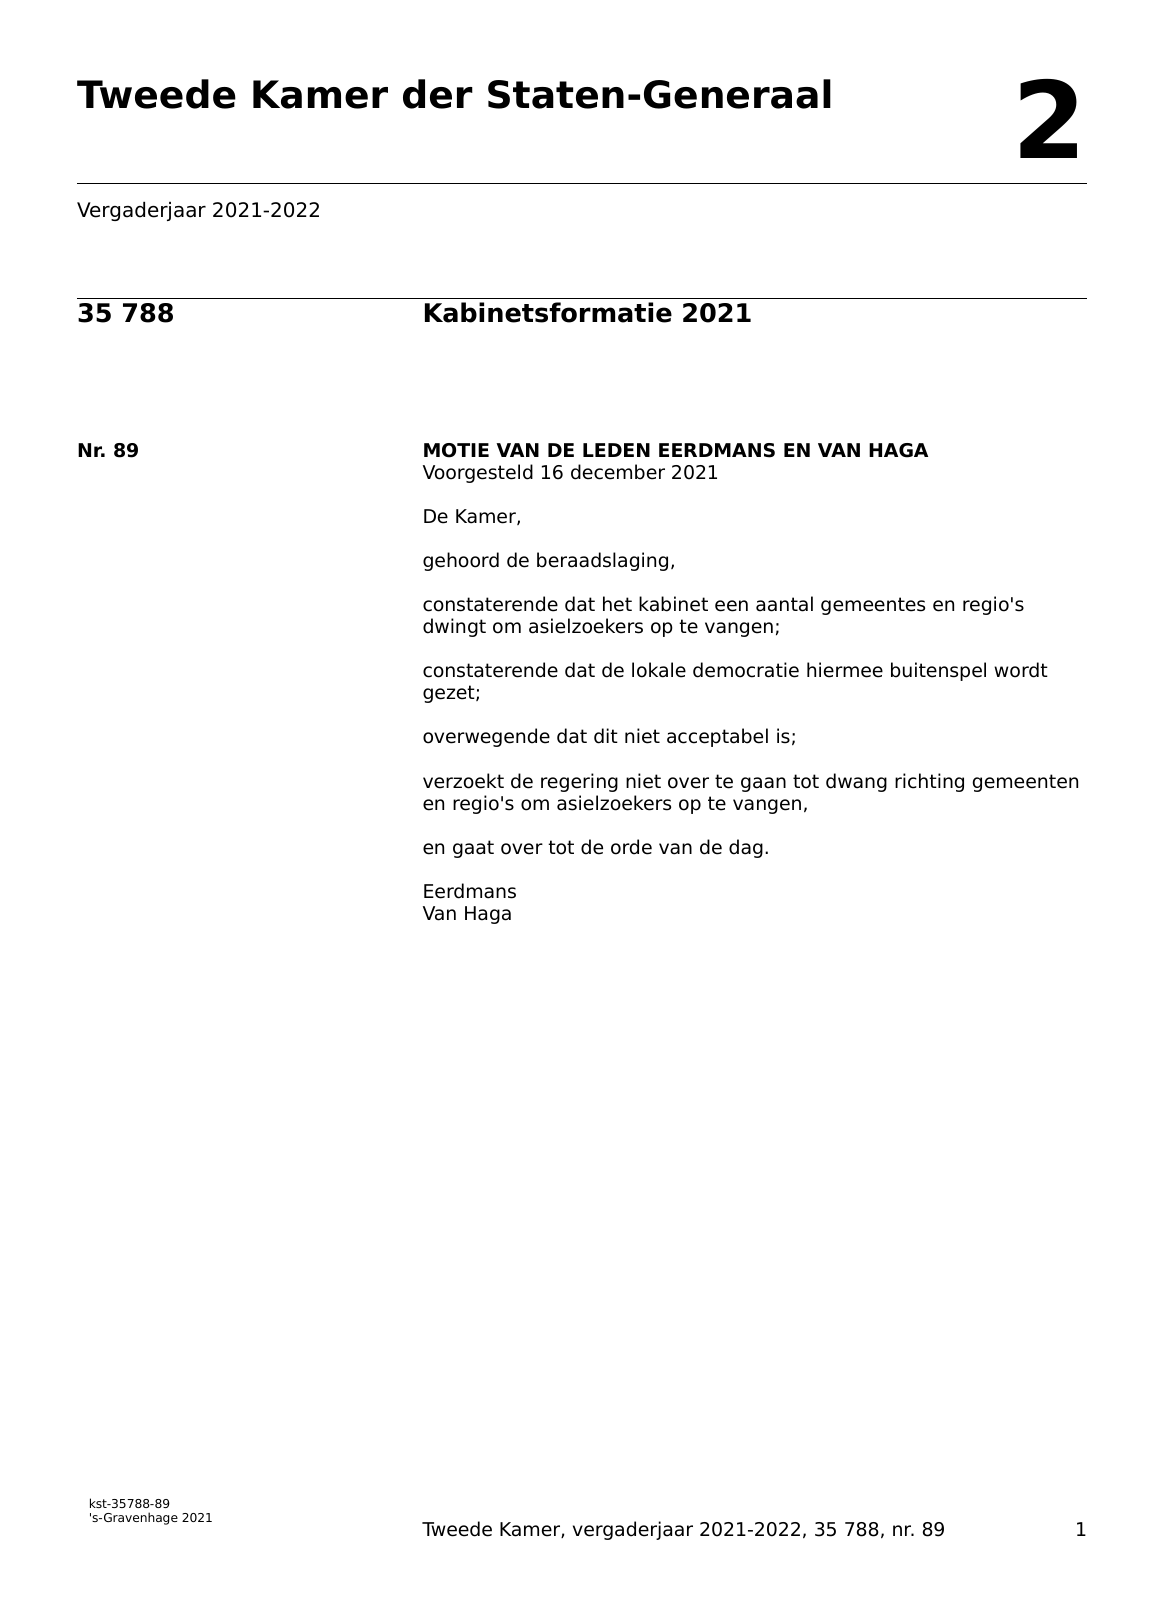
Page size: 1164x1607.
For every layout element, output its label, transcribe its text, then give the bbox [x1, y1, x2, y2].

subtitle 35 788 Kabinetsformatie 2021 [77, 299, 1087, 329]
table_cell Vergaderjaar 2021-2022 [77, 184, 1087, 298]
text constaterende dat de lokale democratie hiermee buitenspel wordt gezet; [422, 660, 1087, 704]
text Eerdmans [422, 881, 1087, 903]
text kst-35788-89 [88, 1497, 323, 1511]
text en gaat over tot de orde van de dag. [422, 837, 1087, 859]
text 's-Gravenhage 2021 [88, 1511, 323, 1525]
text overwegende dat dit niet acceptabel is; [422, 726, 1087, 748]
text verzoekt de regering niet over te gaan tot dwang richting gemeenten en regio's om asielzoekers op te vangen, [422, 771, 1087, 814]
text constaterende dat het kabinet een aantal gemeentes en regio's dwingt om asielzoekers op te vangen; [422, 594, 1087, 638]
text Van Haga [422, 903, 1087, 925]
table_header Tweede Kamer der Staten-Generaal [77, 59, 886, 183]
text gehoord de beraadslaging, [422, 550, 1087, 572]
text Voorgesteld 16 december 2021 [422, 462, 1087, 484]
subtitle Nr. 89 MOTIE VAN DE LEDEN EERDMANS EN VAN HAGA [77, 440, 1087, 462]
text De Kamer, [422, 506, 1087, 528]
table_header 2 [886, 59, 1087, 183]
